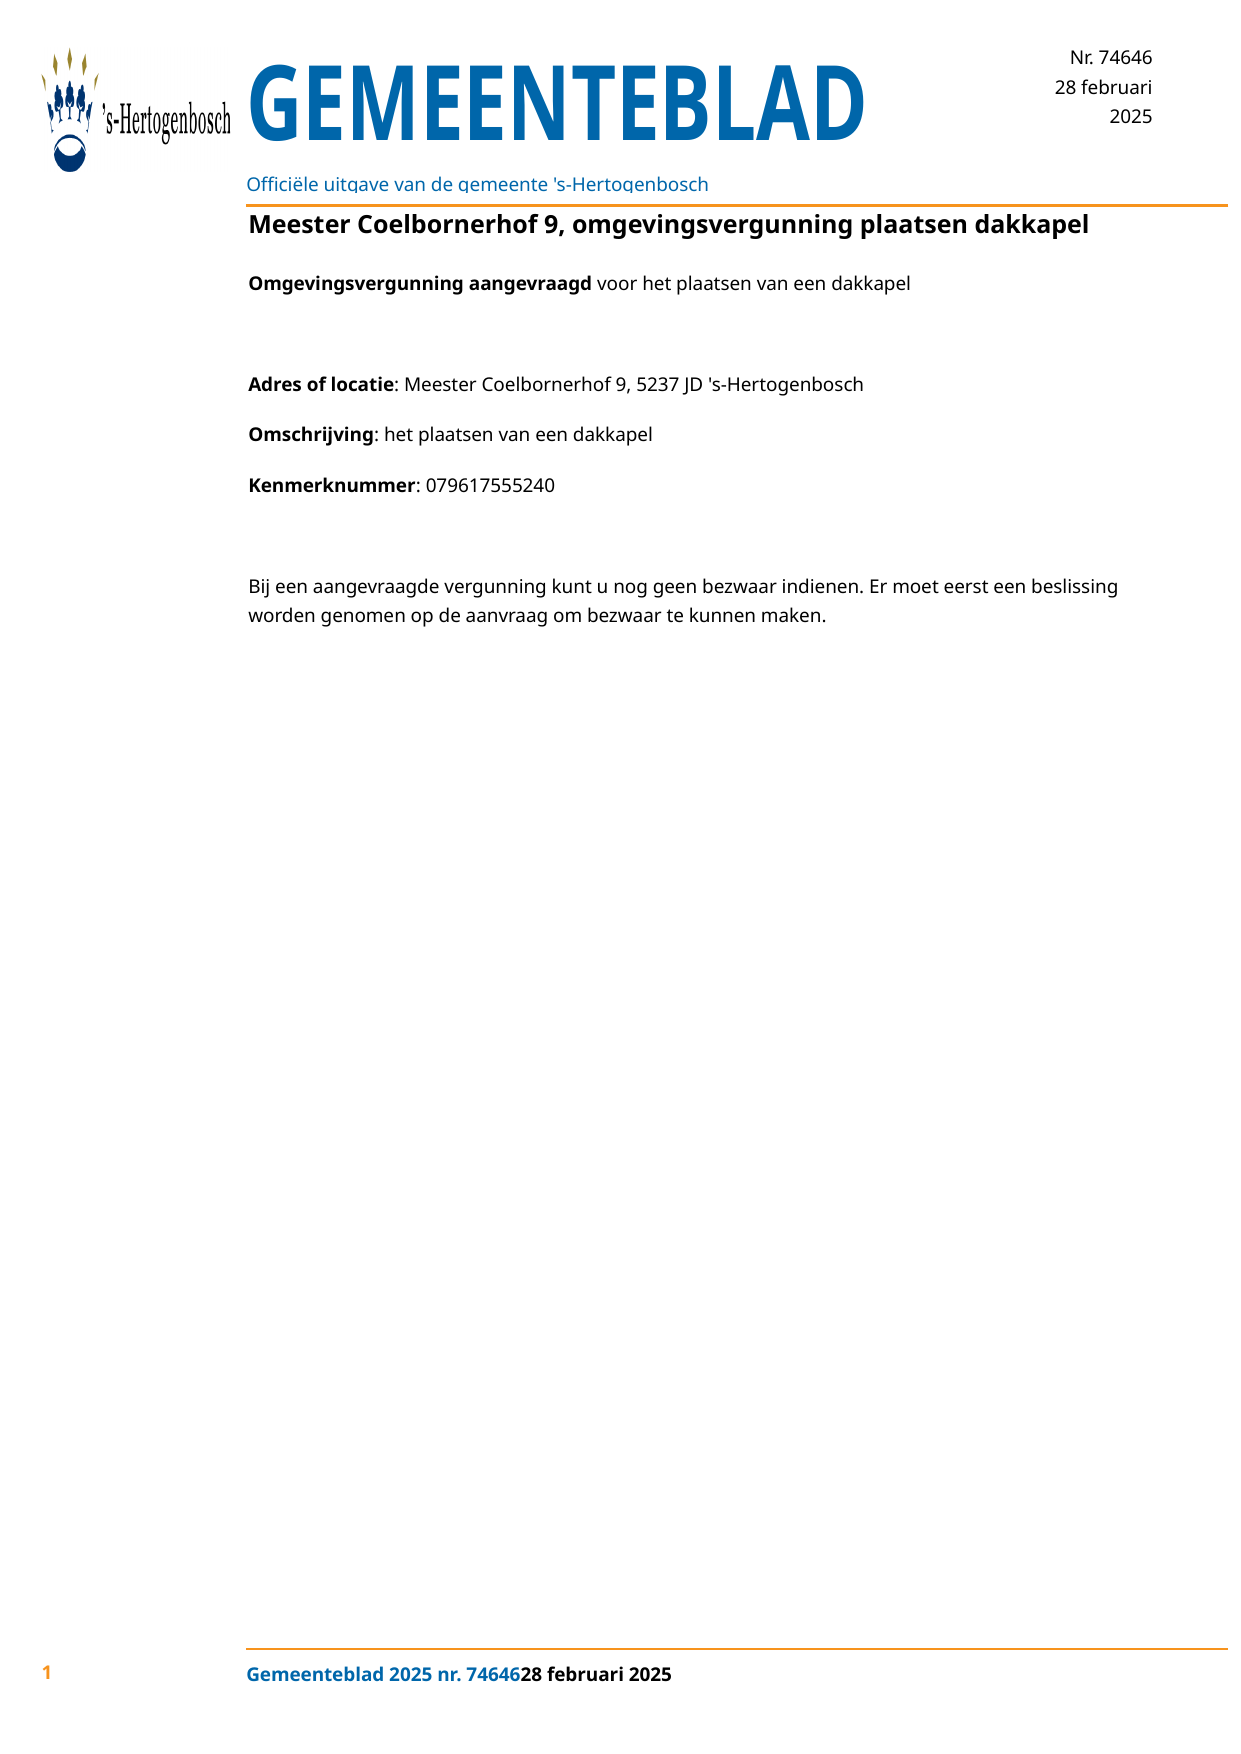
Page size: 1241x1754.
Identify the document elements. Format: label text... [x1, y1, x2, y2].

text Meester Coelbornerhof 9, omgevingsvergunning plaatsen dakkapel [248, 207, 1152, 241]
text Kenmerknummer: 079617555240 [248, 472, 1152, 498]
text Adres of locatie: Meester Coelbornerhof 9, 5237 JD 's-Hertogenbosch [248, 371, 1152, 397]
picture [41, 47, 231, 172]
text Bij een aangevraagde vergunning kunt u nog geen bezwaar indienen. Er moet eerst een beslissing worden genomen op de aanvraag om bezwaar te kunnen maken. [248, 573, 1152, 628]
text Omschrijving: het plaatsen van een dakkapel [248, 422, 1152, 447]
text Omgevingsvergunning aangevraagd voor het plaatsen van een dakkapel [248, 270, 1152, 296]
